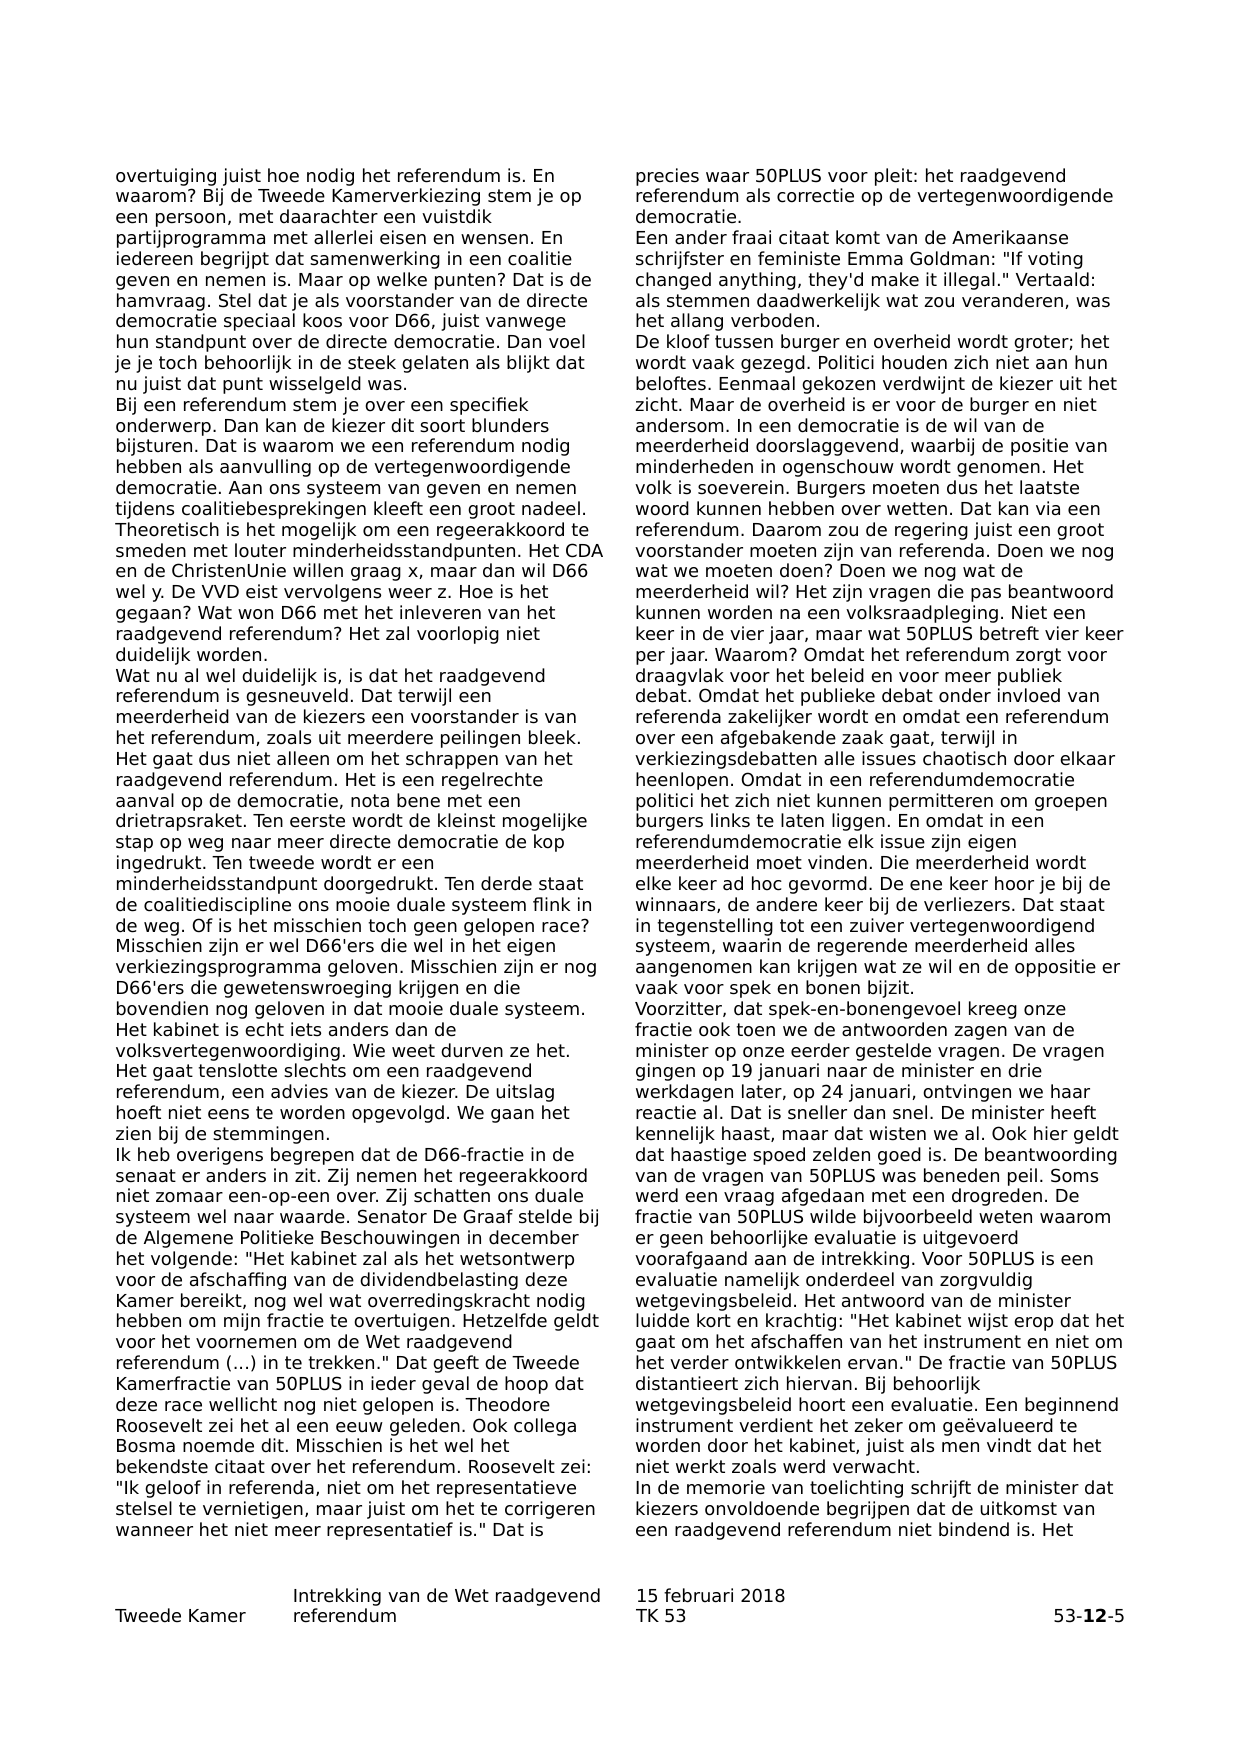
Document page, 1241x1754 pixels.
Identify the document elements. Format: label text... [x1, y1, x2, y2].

text De kloof tussen burger en overheid wordt groter; het wordt vaak gezegd. Politici houden zich niet aan hun beloftes. Eenmaal gekozen verdwijnt de kiezer uit het zicht. Maar de overheid is er voor de burger en niet andersom. In een democratie is de wil van de meerderheid doorslaggevend, waarbij de positie van minderheden in ogenschouw wordt genomen. Het volk is soeverein. Burgers moeten dus het laatste woord kunnen hebben over wetten. Dat kan via een referendum. Daarom zou de regering juist een groot voorstander moeten zijn van referenda. Doen we nog wat we moeten doen? Doen we nog wat de meerderheid wil? Het zijn vragen die pas beantwoord kunnen worden na een volksraadpleging. Niet een keer in de vier jaar, maar wat 50PLUS betreft vier keer per jaar. Waarom? Omdat het referendum zorgt voor draagvlak voor het beleid en voor meer publiek debat. Omdat het publieke debat onder invloed van referenda zakelijker wordt en omdat een referendum over een afgebakende zaak gaat, terwijl in verkiezingsdebatten alle issues chaotisch door elkaar heenlopen. Omdat in een referendumdemocratie politici het zich niet kunnen permitteren om groepen burgers links te laten liggen. En omdat in een referendumdemocratie elk issue zijn eigen meerderheid moet vinden. Die meerderheid wordt elke keer ad hoc gevormd. De ene keer hoor je bij de winnaars, de andere keer bij de verliezers. Dat staat in tegenstelling tot een zuiver vertegenwoordigend systeem, waarin de regerende meerderheid alles aangenomen kan krijgen wat ze wil en de oppositie er vaak voor spek en bonen bijzit. [635, 332, 1125, 999]
text Wat nu al wel duidelijk is, is dat het raadgevend referendum is gesneuveld. Dat terwijl een meerderheid van de kiezers een voorstander is van het referendum, zoals uit meerdere peilingen bleek. Het gaat dus niet alleen om het schrappen van het raadgevend referendum. Het is een regelrechte aanval op de democratie, nota bene met een drietrapsraket. Ten eerste wordt de kleinst mogelijke stap op weg naar meer directe democratie de kop ingedrukt. Ten tweede wordt er een minderheidsstandpunt doorgedrukt. Ten derde staat de coalitiediscipline ons mooie duale systeem flink in de weg. Of is het misschien toch geen gelopen race? Misschien zijn er wel D66'ers die wel in het eigen verkiezingsprogramma geloven. Misschien zijn er nog D66'ers die gewetenswroeging krijgen en die bovendien nog geloven in dat mooie duale systeem. Het kabinet is echt iets anders dan de volksvertegenwoordiging. Wie weet durven ze het. Het gaat tenslotte slechts om een raadgevend referendum, een advies van de kiezer. De uitslag hoeft niet eens te worden opgevolgd. We gaan het zien bij de stemmingen. [115, 665, 605, 1144]
text In de memorie van toelichting schrijft de minister dat kiezers onvoldoende begrijpen dat de uitkomst van een raadgevend referendum niet bindend is. Het [635, 1478, 1125, 1540]
text precies waar 50PLUS voor pleit: het raadgevend referendum als correctie op de vertegenwoordigende democratie. [635, 165, 1125, 228]
text Bij een referendum stem je over een specifiek onderwerp. Dan kan de kiezer dit soort blunders bijsturen. Dat is waarom we een referendum nodig hebben als aanvulling op de vertegenwoordigende democratie. Aan ons systeem van geven en nemen tijdens coalitiebesprekingen kleeft een groot nadeel. Theoretisch is het mogelijk om een regeerakkoord te smeden met louter minderheidsstandpunten. Het CDA en de ChristenUnie willen graag x, maar dan wil D66 wel y. De VVD eist vervolgens weer z. Hoe is het gegaan? Wat won D66 met het inleveren van het raadgevend referendum? Het zal voorlopig niet duidelijk worden. [115, 394, 605, 665]
text Voorzitter, dat spek-en-bonengevoel kreeg onze fractie ook toen we de antwoorden zagen van de minister op onze eerder gestelde vragen. De vragen gingen op 19 januari naar de minister en drie werkdagen later, op 24 januari, ontvingen we haar reactie al. Dat is sneller dan snel. De minister heeft kennelijk haast, maar dat wisten we al. Ook hier geldt dat haastige spoed zelden goed is. De beantwoording van de vragen van 50PLUS was beneden peil. Soms werd een vraag afgedaan met een drogreden. De fractie van 50PLUS wilde bijvoorbeeld weten waarom er geen behoorlijke evaluatie is uitgevoerd voorafgaand aan de intrekking. Voor 50PLUS is een evaluatie namelijk onderdeel van zorgvuldig wetgevingsbeleid. Het antwoord van de minister luidde kort en krachtig: "Het kabinet wijst erop dat het gaat om het afschaffen van het instrument en niet om het verder ontwikkelen ervan." De fractie van 50PLUS distantieert zich hiervan. Bij behoorlijk wetgevingsbeleid hoort een evaluatie. Een beginnend instrument verdient het zeker om geëvalueerd te worden door het kabinet, juist als men vindt dat het niet werkt zoals werd verwacht. [635, 999, 1125, 1478]
text Ik heb overigens begrepen dat de D66-fractie in de senaat er anders in zit. Zij nemen het regeerakkoord niet zomaar een-op-een over. Zij schatten ons duale systeem wel naar waarde. Senator De Graaf stelde bij de Algemene Politieke Beschouwingen in december het volgende: "Het kabinet zal als het wetsontwerp voor de afschaffing van de dividendbelasting deze Kamer bereikt, nog wel wat overredingskracht nodig hebben om mijn fractie te overtuigen. Hetzelfde geldt voor het voornemen om de Wet raadgevend referendum (...) in te trekken." Dat geeft de Tweede Kamerfractie van 50PLUS in ieder geval de hoop dat deze race wellicht nog niet gelopen is. Theodore Roosevelt zei het al een eeuw geleden. Ook collega Bosma noemde dit. Misschien is het wel het bekendste citaat over het referendum. Roosevelt zei: "Ik geloof in referenda, niet om het representatieve stelsel te vernietigen, maar juist om het te corrigeren wanneer het niet meer representatief is." Dat is [115, 1144, 605, 1540]
text Een ander fraai citaat komt van de Amerikaanse schrijfster en feministe Emma Goldman: "If voting changed anything, they'd make it illegal." Vertaald: als stemmen daadwerkelijk wat zou veranderen, was het allang verboden. [635, 228, 1125, 332]
text overtuiging juist hoe nodig het referendum is. En waarom? Bij de Tweede Kamerverkiezing stem je op een persoon, met daarachter een vuistdik partijprogramma met allerlei eisen en wensen. En iedereen begrijpt dat samenwerking in een coalitie geven en nemen is. Maar op welke punten? Dat is de hamvraag. Stel dat je als voorstander van de directe democratie speciaal koos voor D66, juist vanwege hun standpunt over de directe democratie. Dan voel je je toch behoorlijk in de steek gelaten als blijkt dat nu juist dat punt wisselgeld was. [115, 165, 605, 394]
